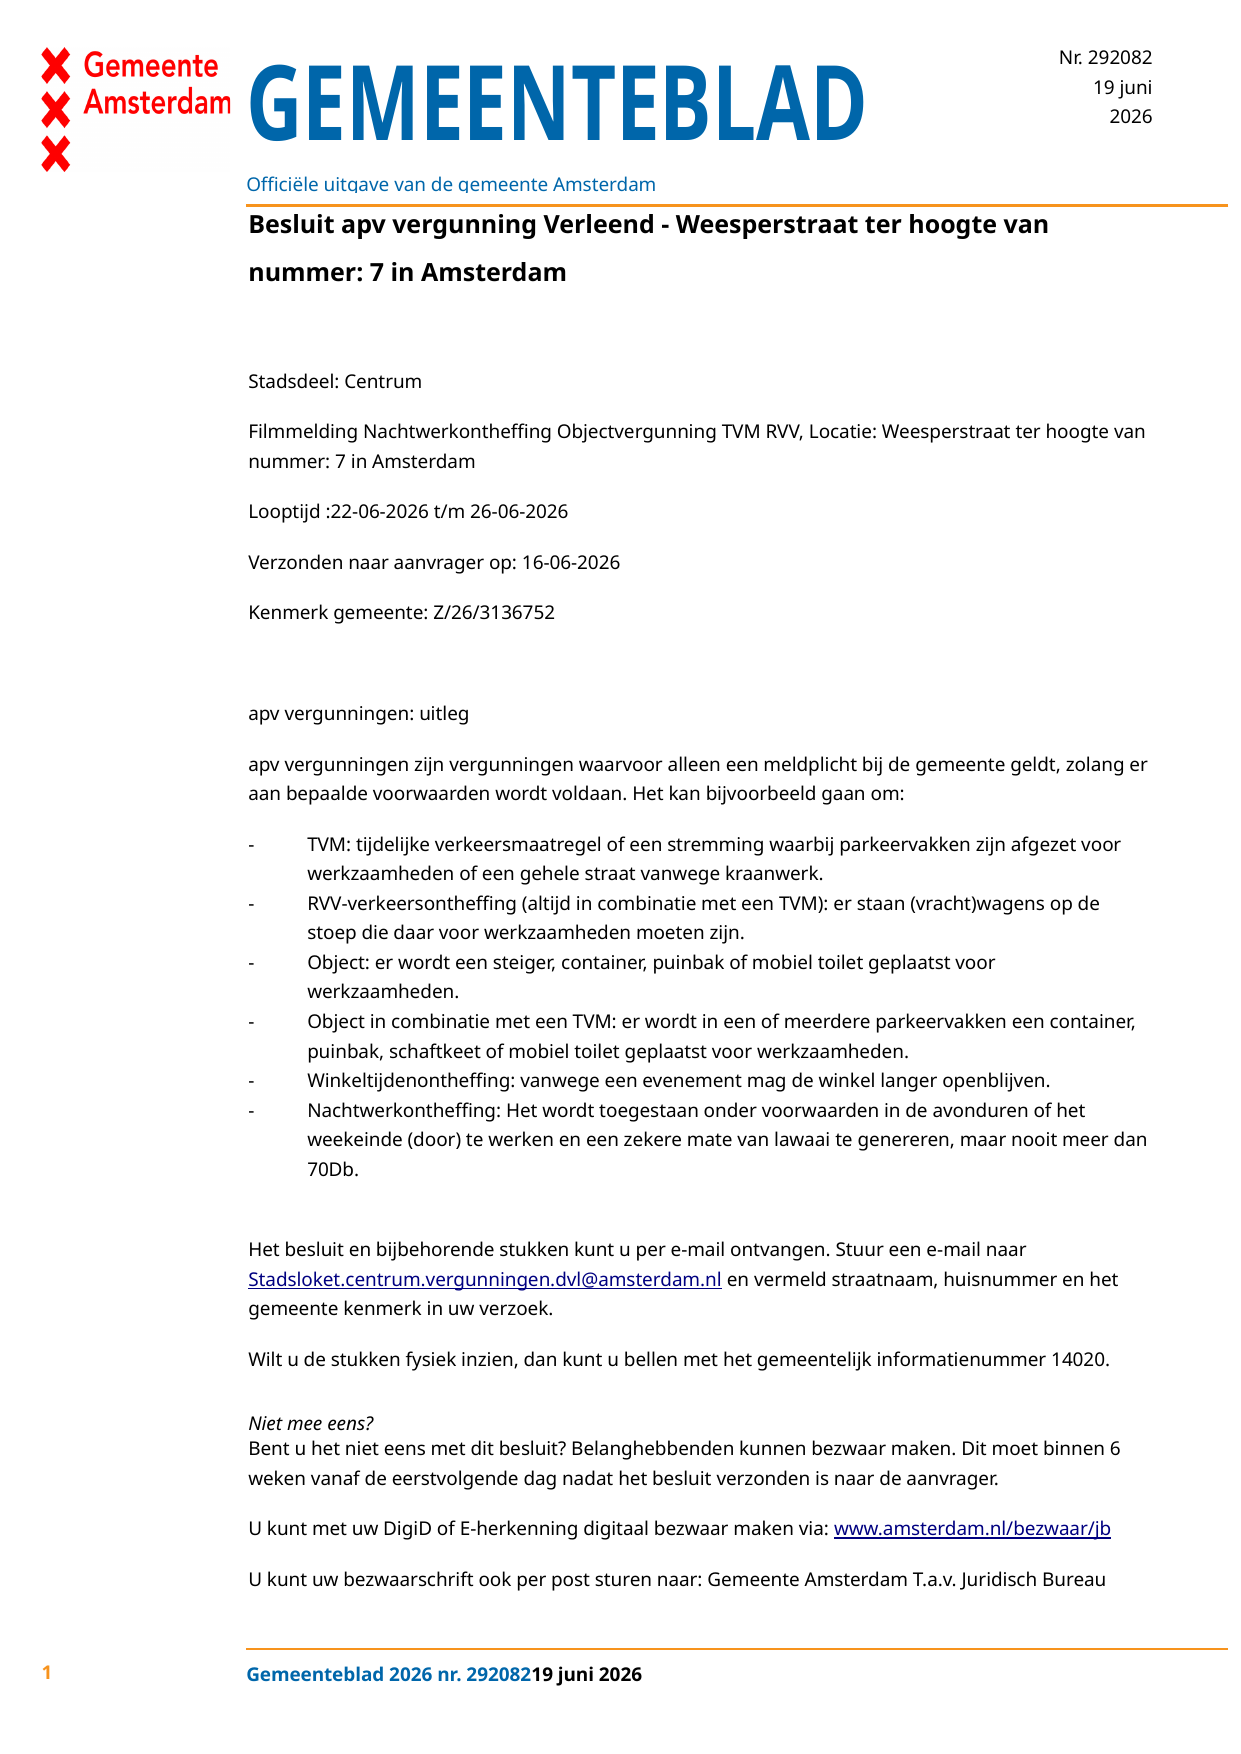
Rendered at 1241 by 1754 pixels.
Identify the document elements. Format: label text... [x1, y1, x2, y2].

list RVV-verkeersontheffing (altijd in combinatie met een TVM): er staan (vracht)wagens op de stoep die daar voor werkzaamheden moeten zijn. [248, 890, 1152, 945]
text Wilt u de stukken fysiek inzien, dan kunt u bellen met het gemeentelijk informatienummer 14020. [248, 1346, 1152, 1372]
text Bent u het niet eens met dit besluit? Belanghebbenden kunnen bezwaar maken. Dit moet binnen 6 weken vanaf de eerstvolgende dag nadat het besluit verzonden is naar de aanvrager. [248, 1436, 1152, 1491]
text apv vergunningen zijn vergunningen waarvoor alleen een meldplicht bij de gemeente geldt, zolang er aan bepaalde voorwaarden wordt voldaan. Het kan bijvoorbeeld gaan om: [248, 751, 1152, 806]
text U kunt uw bezwaarschrift ook per post sturen naar: Gemeente Amsterdam T.a.v. Juridisch Bureau [248, 1566, 1152, 1592]
list Object in combinatie met een TVM: er wordt in een of meerdere parkeervakken een container, puinbak, schaftkeet of mobiel toilet geplaatst voor werkzaamheden. [248, 1008, 1152, 1064]
text Niet mee eens? [248, 1410, 1152, 1436]
picture [41, 47, 231, 172]
text apv vergunningen: uitleg [248, 700, 1152, 726]
list TVM: tijdelijke verkeersmaatregel of een stremming waarbij parkeervakken zijn afgezet voor werkzaamheden of een gehele straat vanwege kraanwerk. [248, 831, 1152, 886]
text Looptijd :22-06-2026 t/m 26-06-2026 [248, 499, 1152, 524]
list Nachtwerkontheffing: Het wordt toegestaan onder voorwaarden in de avonduren of het weekeinde (door) te werken en een zekere mate van lawaai te genereren, maar nooit meer dan 70Db. [248, 1097, 1152, 1182]
text Kenmerk gemeente: Z/26/3136752 [248, 599, 1152, 625]
text Het besluit en bijbehorende stukken kunt u per e-mail ontvangen. Stuur een e-mail naar Stadsloket.centrum.vergunningen.dvl@amsterdam.nl en vermeld straatnaam, huisnummer en het gemeente kenmerk in uw verzoek. [248, 1236, 1152, 1321]
text Stadsdeel: Centrum [248, 368, 1152, 394]
text Besluit apv vergunning Verleend - Weesperstraat ter hoogte van nummer: 7 in Amsterdam [248, 207, 1152, 288]
list Winkeltijdenontheffing: vanwege een evenement mag de winkel langer openblijven. [248, 1067, 1152, 1093]
text U kunt met uw DigiD of E-herkenning digitaal bezwaar maken via: www.amsterdam.nl/bezwaar/jb [248, 1516, 1152, 1541]
text Filmmelding Nachtwerkontheffing Objectvergunning TVM RVV, Locatie: Weesperstraat ter hoogte van nummer: 7 in Amsterdam [248, 419, 1152, 474]
list Object: er wordt een steiger, container, puinbak of mobiel toilet geplaatst voor werkzaamheden. [248, 949, 1152, 1004]
text Verzonden naar aanvrager op: 16-06-2026 [248, 549, 1152, 575]
